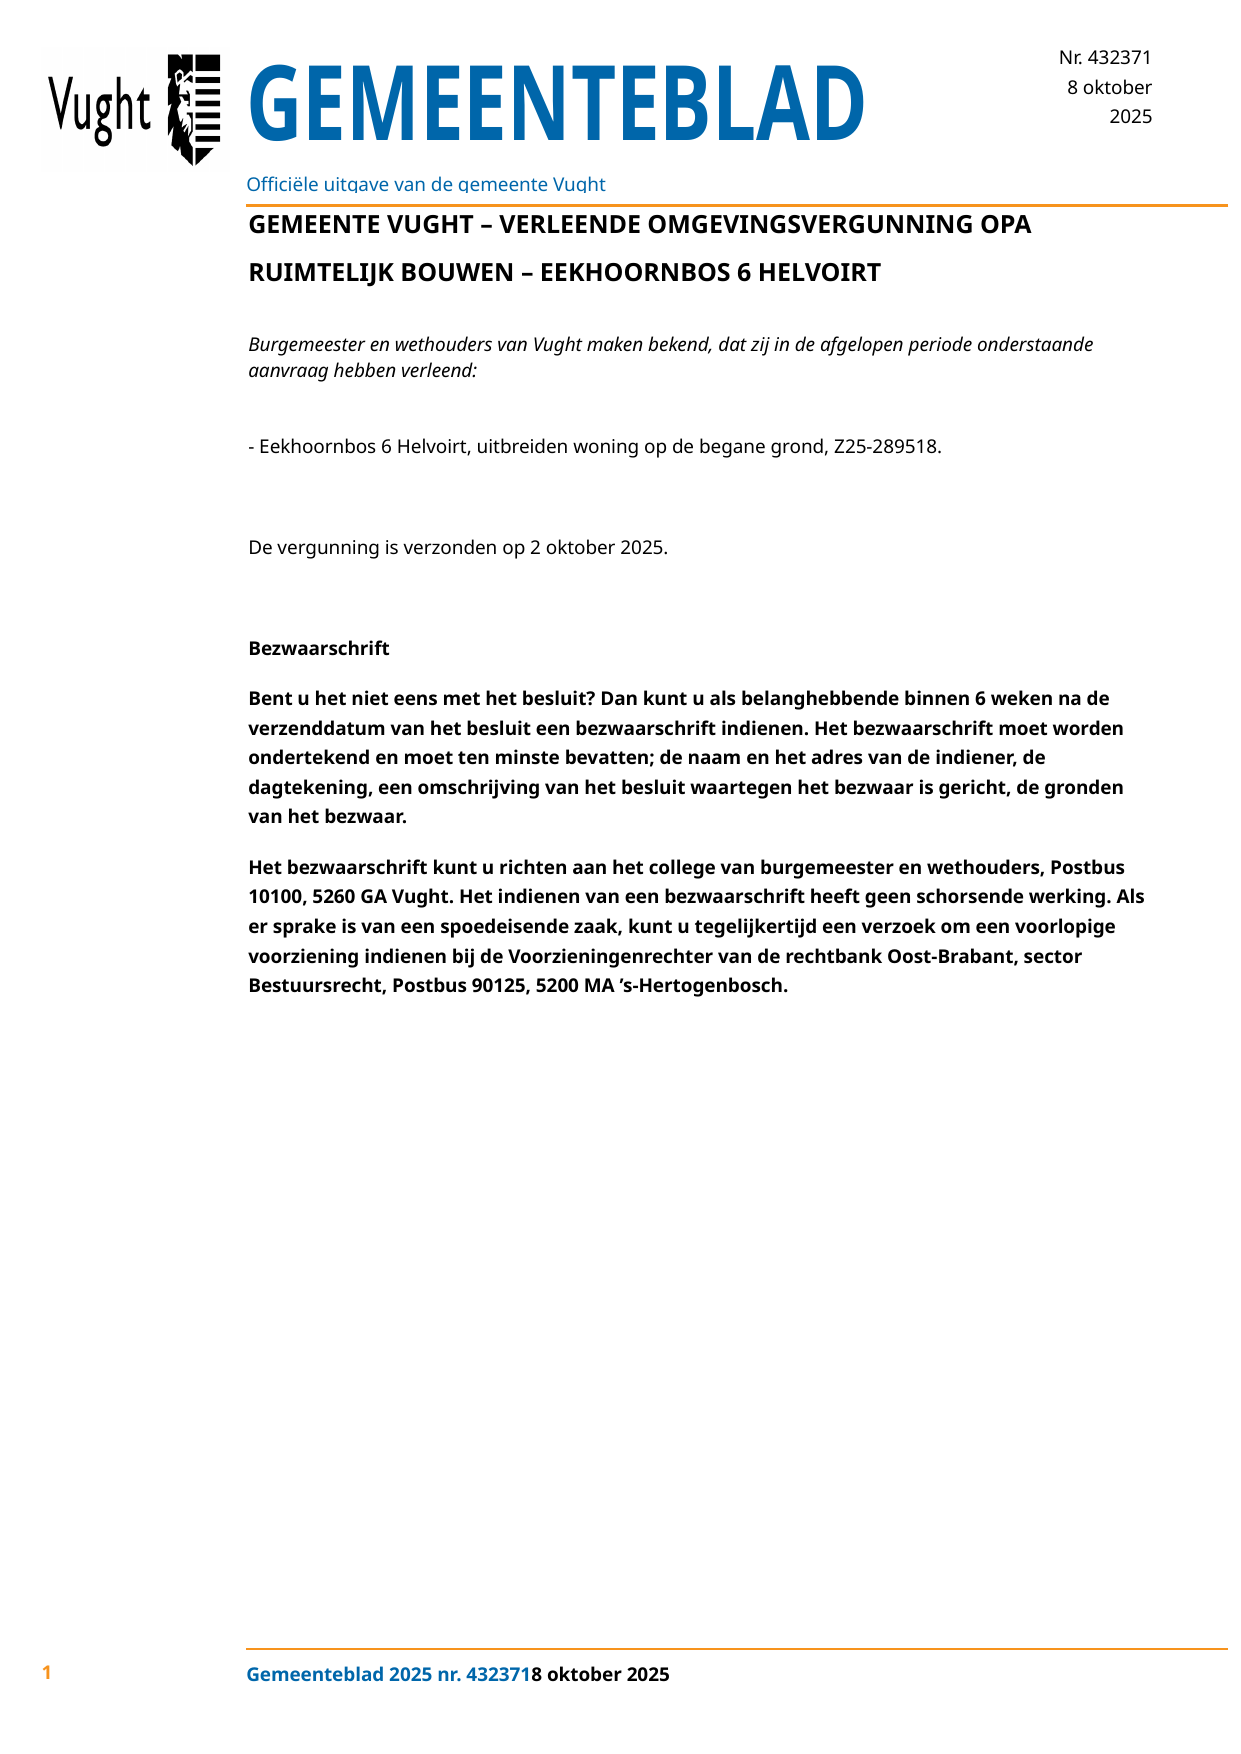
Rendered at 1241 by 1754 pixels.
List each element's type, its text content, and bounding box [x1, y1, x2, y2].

text Bezwaarschrift [248, 635, 1152, 661]
text De vergunning is verzonden op 2 oktober 2025. [248, 534, 1152, 560]
picture [41, 47, 231, 172]
text Bent u het niet eens met het besluit? Dan kunt u als belanghebbende binnen 6 weken na de verzenddatum van het besluit een bezwaarschrift indienen. Het bezwaarschrift moet worden ondertekend en moet ten minste bevatten; de naam en het adres van de indiener, de dagtekening, een omschrijving van het besluit waartegen het bezwaar is gericht, de gronden van het bezwaar. [248, 685, 1152, 829]
text - Eekhoornbos 6 Helvoirt, uitbreiden woning op de begane grond, Z25-289518. [248, 433, 1152, 459]
text Burgemeester en wethouders van Vught maken bekend, dat zij in de afgelopen periode onderstaande aanvraag hebben verleend: [248, 331, 1152, 383]
text GEMEENTE VUGHT – VERLEENDE OMGEVINGSVERGUNNING OPA RUIMTELIJK BOUWEN – EEKHOORNBOS 6 HELVOIRT [248, 207, 1152, 288]
text Het bezwaarschrift kunt u richten aan het college van burgemeester en wethouders, Postbus 10100, 5260 GA Vught. Het indienen van een bezwaarschrift heeft geen schorsende werking. Als er sprake is van een spoedeisende zaak, kunt u tegelijkertijd een verzoek om een voorlopige voorziening indienen bij de Voorzieningenrechter van de rechtbank Oost-Brabant, sector Bestuursrecht, Postbus 90125, 5200 MA ’s-Hertogenbosch. [248, 854, 1152, 998]
